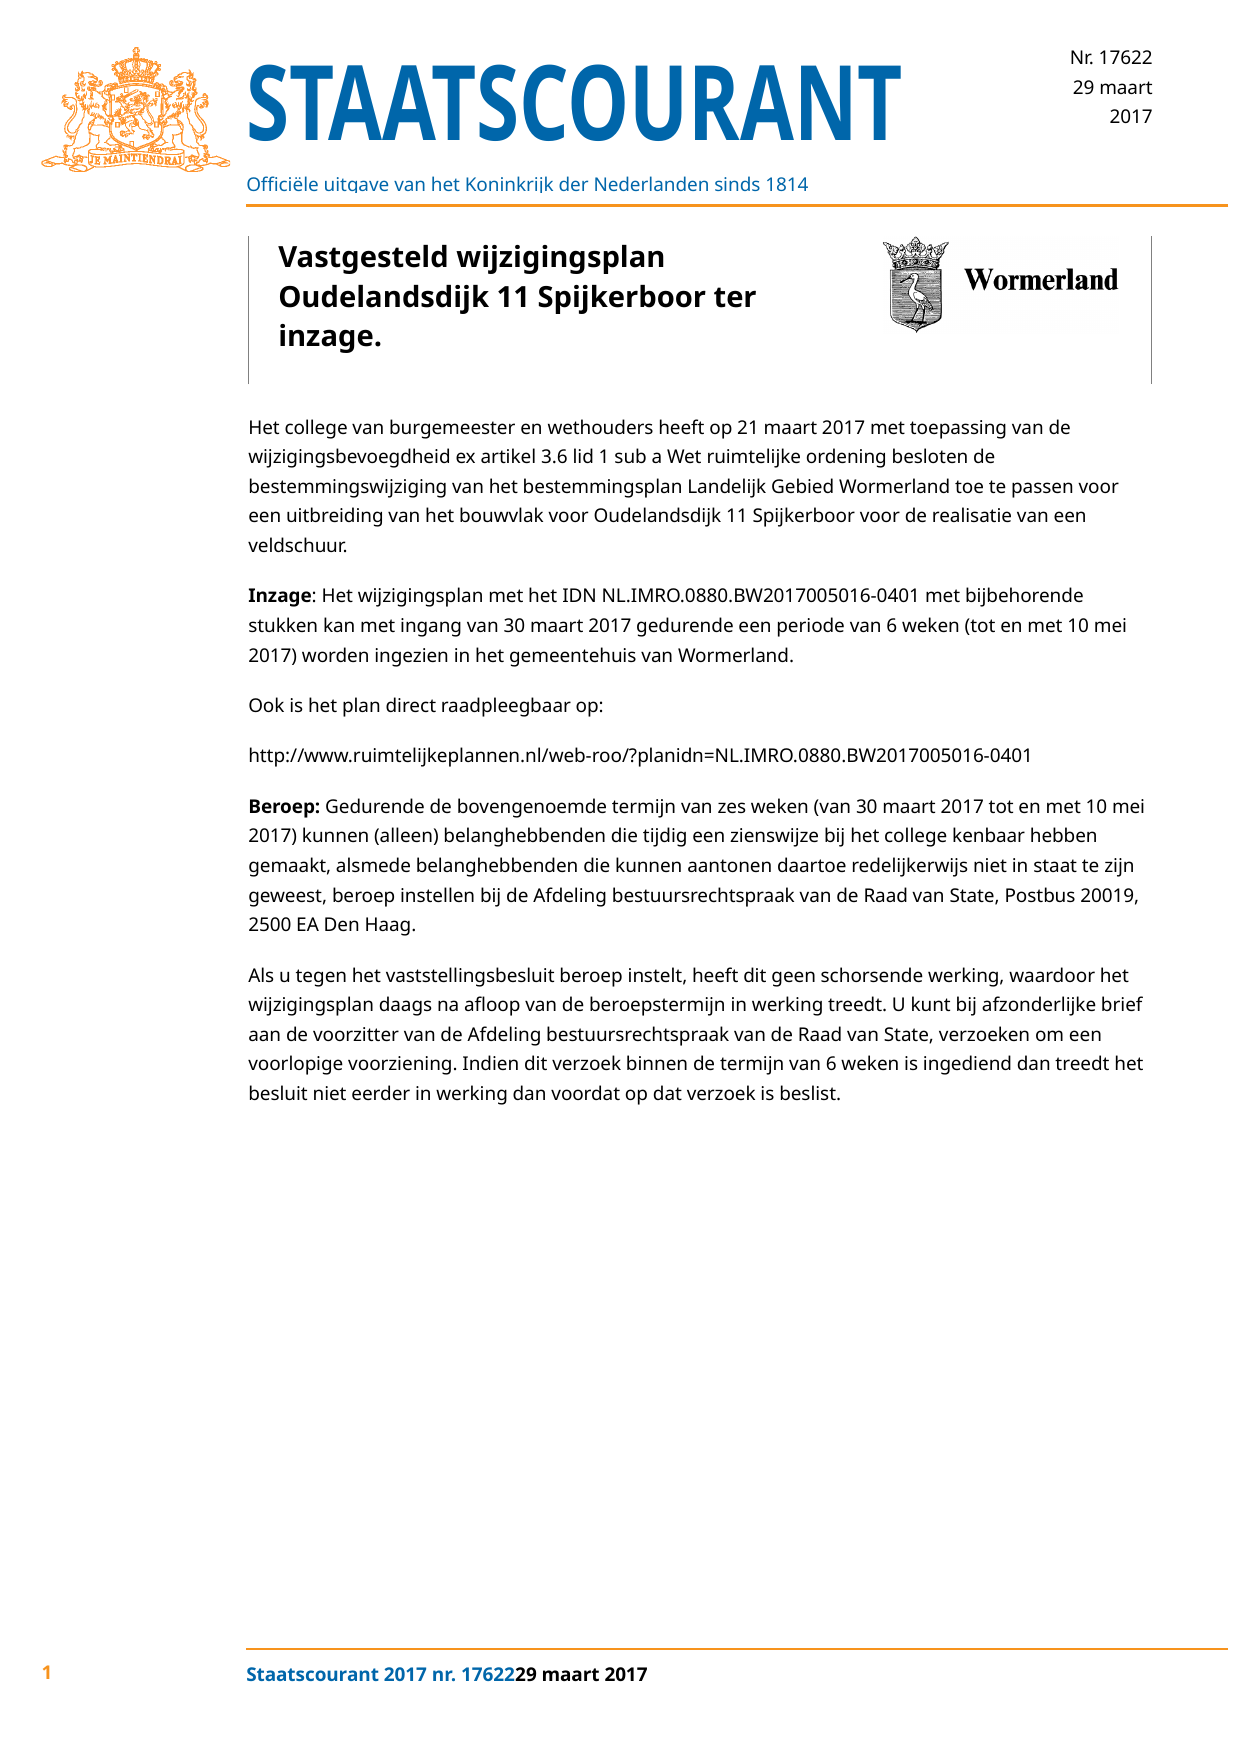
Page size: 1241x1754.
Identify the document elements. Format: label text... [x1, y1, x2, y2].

table_header Vastgesteld wijzigingsplan Oudelandsdijk 11 Spijkerboor ter inzage. [249, 236, 850, 384]
text Beroep: Gedurende de bovengenoemde termijn van zes weken (van 30 maart 2017 tot en met 10 mei 2017) kunnen (alleen) belanghebbenden die tijdig een zienswijze bij het college kenbaar hebben gemaakt, alsmede belanghebbenden die kunnen aantonen daartoe redelijkerwijs niet in staat te zijn geweest, beroep instellen bij de Afdeling bestuursrechtspraak van de Raad van State, Postbus 20019, 2500 EA Den Haag. [248, 793, 1152, 937]
text Inzage: Het wijzigingsplan met het IDN NL.IMRO.0880.BW2017005016-0401 met bijbehorende stukken kan met ingang van 30 maart 2017 gedurende een periode van 6 weken (tot en met 10 mei 2017) worden ingezien in het gemeentehuis van Wormerland. [248, 583, 1152, 668]
text Als u tegen het vaststellingsbesluit beroep instelt, heeft dit geen schorsende werking, waardoor het wijzigingsplan daags na afloop van de beroepstermijn in werking treedt. U kunt bij afzonderlijke brief aan de voorzitter van de Afdeling bestuursrechtspraak van de Raad van State, verzoeken om een voorlopige voorziening. Indien dit verzoek binnen de termijn van 6 weken is ingediend dan treedt het besluit niet eerder in werking dan voordat op dat verzoek is beslist. [248, 962, 1152, 1106]
picture [882, 236, 1119, 334]
picture [41, 47, 231, 172]
text Ook is het plan direct raadpleegbaar op: [248, 692, 1152, 718]
text Het college van burgemeester en wethouders heeft op 21 maart 2017 met toepassing van de wijzigingsbevoegdheid ex artikel 3.6 lid 1 sub a Wet ruimtelijke ordening besloten de bestemmingswijziging van het bestemmingsplan Landelijk Gebied Wormerland toe te passen voor een uitbreiding van het bouwvlak voor Oudelandsdijk 11 Spijkerboor voor de realisatie van een veldschuur. [248, 414, 1152, 558]
text http://www.ruimtelijkeplannen.nl/web-roo/?planidn=NL.IMRO.0880.BW2017005016-0401 [248, 743, 1152, 768]
table_header [850, 236, 1151, 384]
